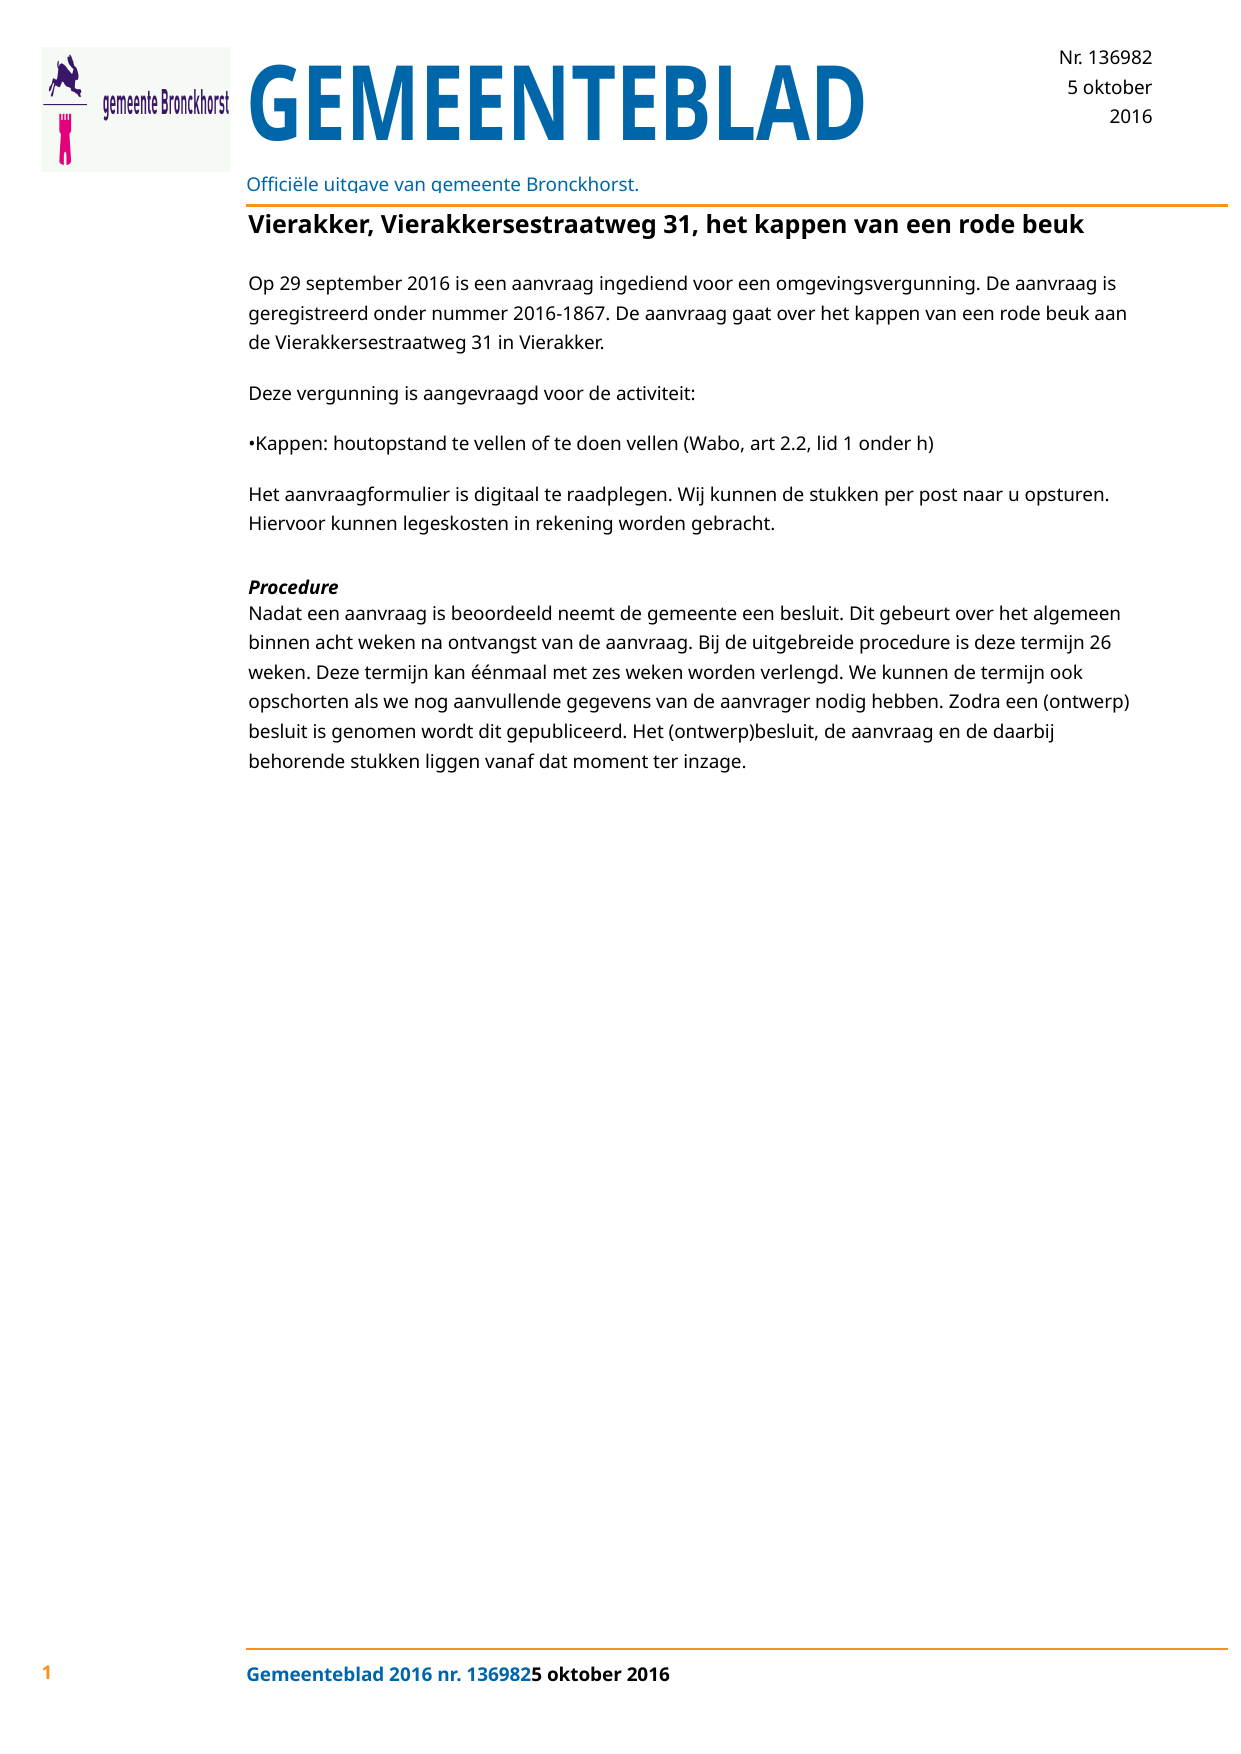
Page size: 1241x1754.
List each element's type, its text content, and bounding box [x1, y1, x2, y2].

text Deze vergunning is aangevraagd voor de activiteit: [248, 380, 1152, 406]
text Vierakker, Vierakkersestraatweg 31, het kappen van een rode beuk [248, 207, 1152, 241]
text Procedure [248, 574, 1152, 600]
text Het aanvraagformulier is digitaal te raadplegen. Wij kunnen de stukken per post naar u opsturen. Hiervoor kunnen legeskosten in rekening worden gebracht. [248, 481, 1152, 536]
text Nadat een aanvraag is beoordeeld neemt de gemeente een besluit. Dit gebeurt over het algemeen binnen acht weken na ontvangst van de aanvraag. Bij de uitgebreide procedure is deze termijn 26 weken. Deze termijn kan éénmaal met zes weken worden verlengd. We kunnen de termijn ook opschorten als we nog aanvullende gegevens van de aanvrager nodig hebben. Zodra een (ontwerp) besluit is genomen wordt dit gepubliceerd. Het (ontwerp)besluit, de aanvraag en de daarbij behorende stukken liggen vanaf dat moment ter inzage. [248, 600, 1152, 774]
text •Kappen: houtopstand te vellen of te doen vellen (Wabo, art 2.2, lid 1 onder h) [248, 430, 1152, 456]
text Op 29 september 2016 is een aanvraag ingediend voor een omgevingsvergunning. De aanvraag is geregistreerd onder nummer 2016-1867. De aanvraag gaat over het kappen van een rode beuk aan de Vierakkersestraatweg 31 in Vierakker. [248, 270, 1152, 355]
picture [41, 47, 231, 172]
